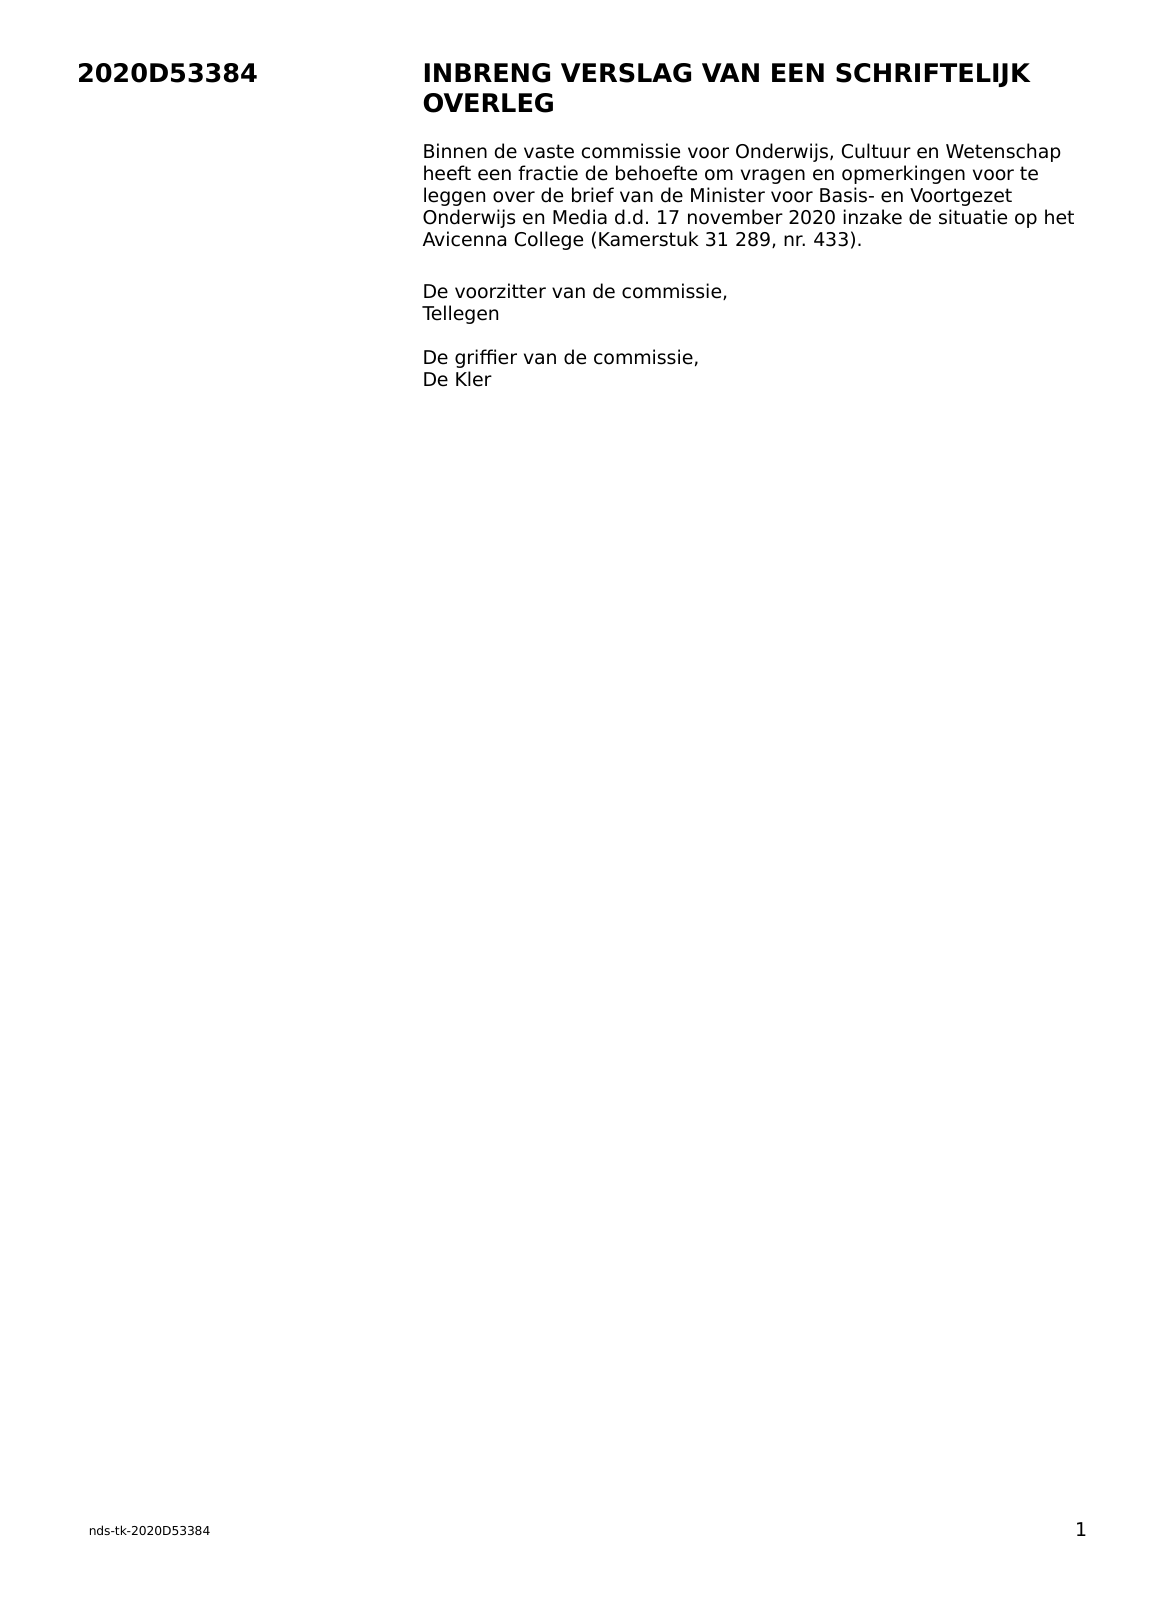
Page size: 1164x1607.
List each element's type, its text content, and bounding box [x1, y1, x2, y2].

text Binnen de vaste commissie voor Onderwijs, Cultuur en Wetenschap heeft een fractie de behoefte om vragen en opmerkingen voor te leggen over de brief van de Minister voor Basis- en Voortgezet Onderwijs en Media d.d. 17 november 2020 inzake de situatie op het Avicenna College (Kamerstuk 31 289, nr. 433). [422, 141, 1087, 251]
text De voorzitter van de commissie, Tellegen [422, 281, 1087, 324]
text De griffier van de commissie, De Kler [422, 347, 1087, 391]
text 2020D53384 INBRENG VERSLAG VAN EEN SCHRIFTELIJK OVERLEG [77, 59, 1087, 118]
text nds-tk-2020D53384 [88, 1524, 323, 1538]
